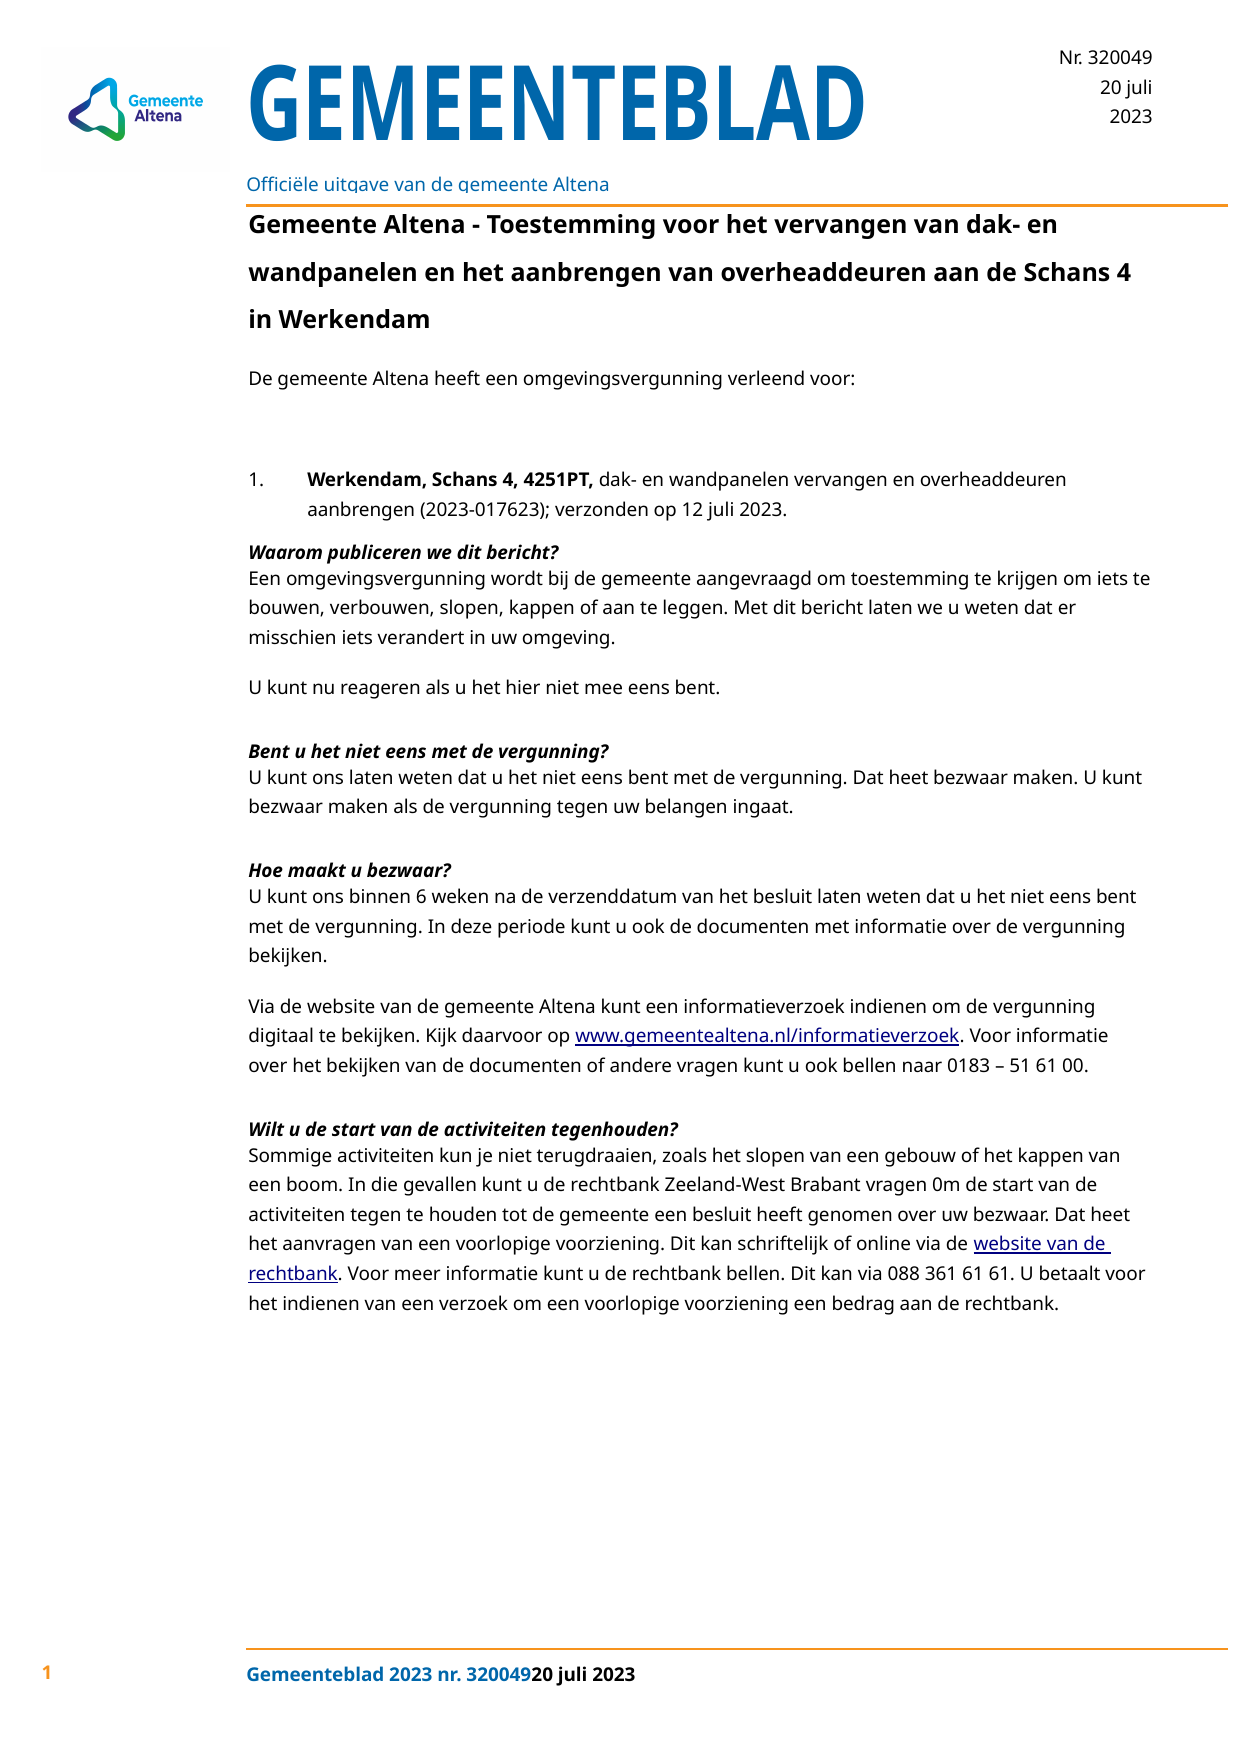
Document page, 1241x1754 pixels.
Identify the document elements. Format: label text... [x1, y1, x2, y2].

text Bent u het niet eens met de vergunning? [248, 738, 1152, 764]
picture [41, 47, 231, 172]
text U kunt nu reageren als u het hier niet mee eens bent. [248, 674, 1152, 700]
text Gemeente Altena - Toestemming voor het vervangen van dak- en wandpanelen en het aanbrengen van overheaddeuren aan de Schans 4 in Werkendam [248, 207, 1152, 336]
text Sommige activiteiten kun je niet terugdraaien, zoals het slopen van een gebouw of het kappen van een boom. In die gevallen kunt u de rechtbank Zeeland-West Brabant vragen 0m de start van de activiteiten tegen te houden tot de gemeente een besluit heeft genomen over uw bezwaar. Dat heet het aanvragen van een voorlopige voorziening. Dit kan schriftelijk of online via de website van de rechtbank. Voor meer informatie kunt u de rechtbank bellen. Dit kan via 088 361 61 61. U betaalt voor het indienen van een verzoek om een voorlopige voorziening een bedrag aan de rechtbank. [248, 1142, 1152, 1315]
text Hoe maakt u bezwaar? [248, 858, 1152, 883]
text U kunt ons laten weten dat u het niet eens bent met de vergunning. Dat heet bezwaar maken. U kunt bezwaar maken als de vergunning tegen uw belangen ingaat. [248, 764, 1152, 819]
list Werkendam, Schans 4, 4251PT, dak- en wandpanelen vervangen en overheaddeuren aanbrengen (2023-017623); verzonden op 12 juli 2023. [248, 466, 1152, 522]
text Via de website van de gemeente Altena kunt een informatieverzoek indienen om de vergunning digitaal te bekijken. Kijk daarvoor op www.gemeentealtena.nl/informatieverzoek. Voor informatie over het bekijken van de documenten of andere vragen kunt u ook bellen naar 0183 – 51 61 00. [248, 993, 1152, 1078]
text U kunt ons binnen 6 weken na de verzenddatum van het besluit laten weten dat u het niet eens bent met de vergunning. In deze periode kunt u ook de documenten met informatie over de vergunning bekijken. [248, 883, 1152, 968]
text Een omgevingsvergunning wordt bij de gemeente aangevraagd om toestemming te krijgen om iets te bouwen, verbouwen, slopen, kappen of aan te leggen. Met dit bericht laten we u weten dat er misschien iets verandert in uw omgeving. [248, 565, 1152, 650]
text De gemeente Altena heeft een omgevingsvergunning verleend voor: [248, 366, 1152, 391]
text Waarom publiceren we dit bericht? [248, 539, 1152, 565]
text Wilt u de start van de activiteiten tegenhouden? [248, 1116, 1152, 1142]
